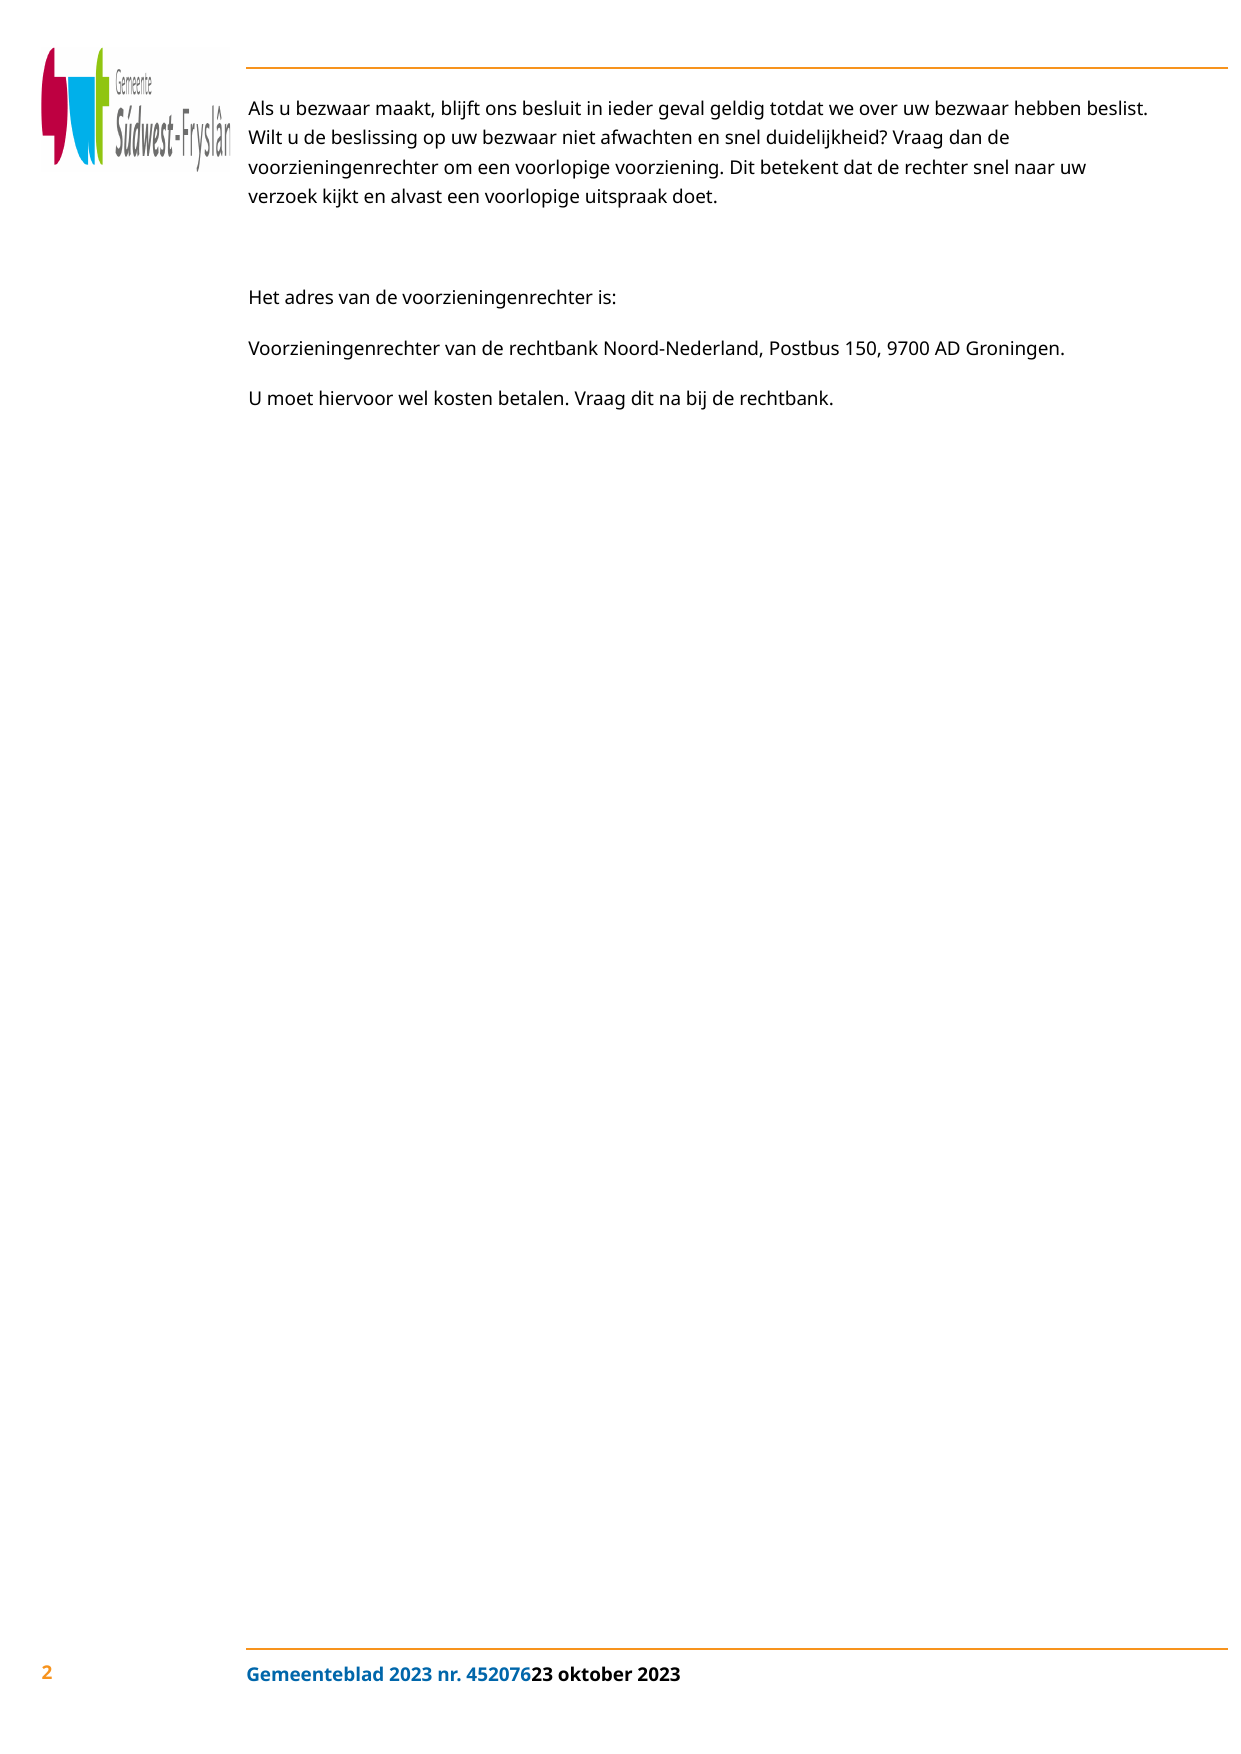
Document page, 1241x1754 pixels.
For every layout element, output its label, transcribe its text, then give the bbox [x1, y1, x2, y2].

text U moet hiervoor wel kosten betalen. Vraag dit na bij de rechtbank. [248, 385, 1152, 411]
text Als u bezwaar maakt, blijft ons besluit in ieder geval geldig totdat we over uw bezwaar hebben beslist. Wilt u de beslissing op uw bezwaar niet afwachten en snel duidelijkheid? Vraag dan de voorzieningenrechter om een voorlopige voorziening. Dit betekent dat de rechter snel naar uw verzoek kijkt en alvast een voorlopige uitspraak doet. [248, 95, 1152, 209]
text Het adres van de voorzieningenrechter is: [248, 284, 1152, 310]
picture [41, 47, 231, 172]
text Voorzieningenrechter van de rechtbank Noord-Nederland, Postbus 150, 9700 AD Groningen. [248, 335, 1152, 361]
